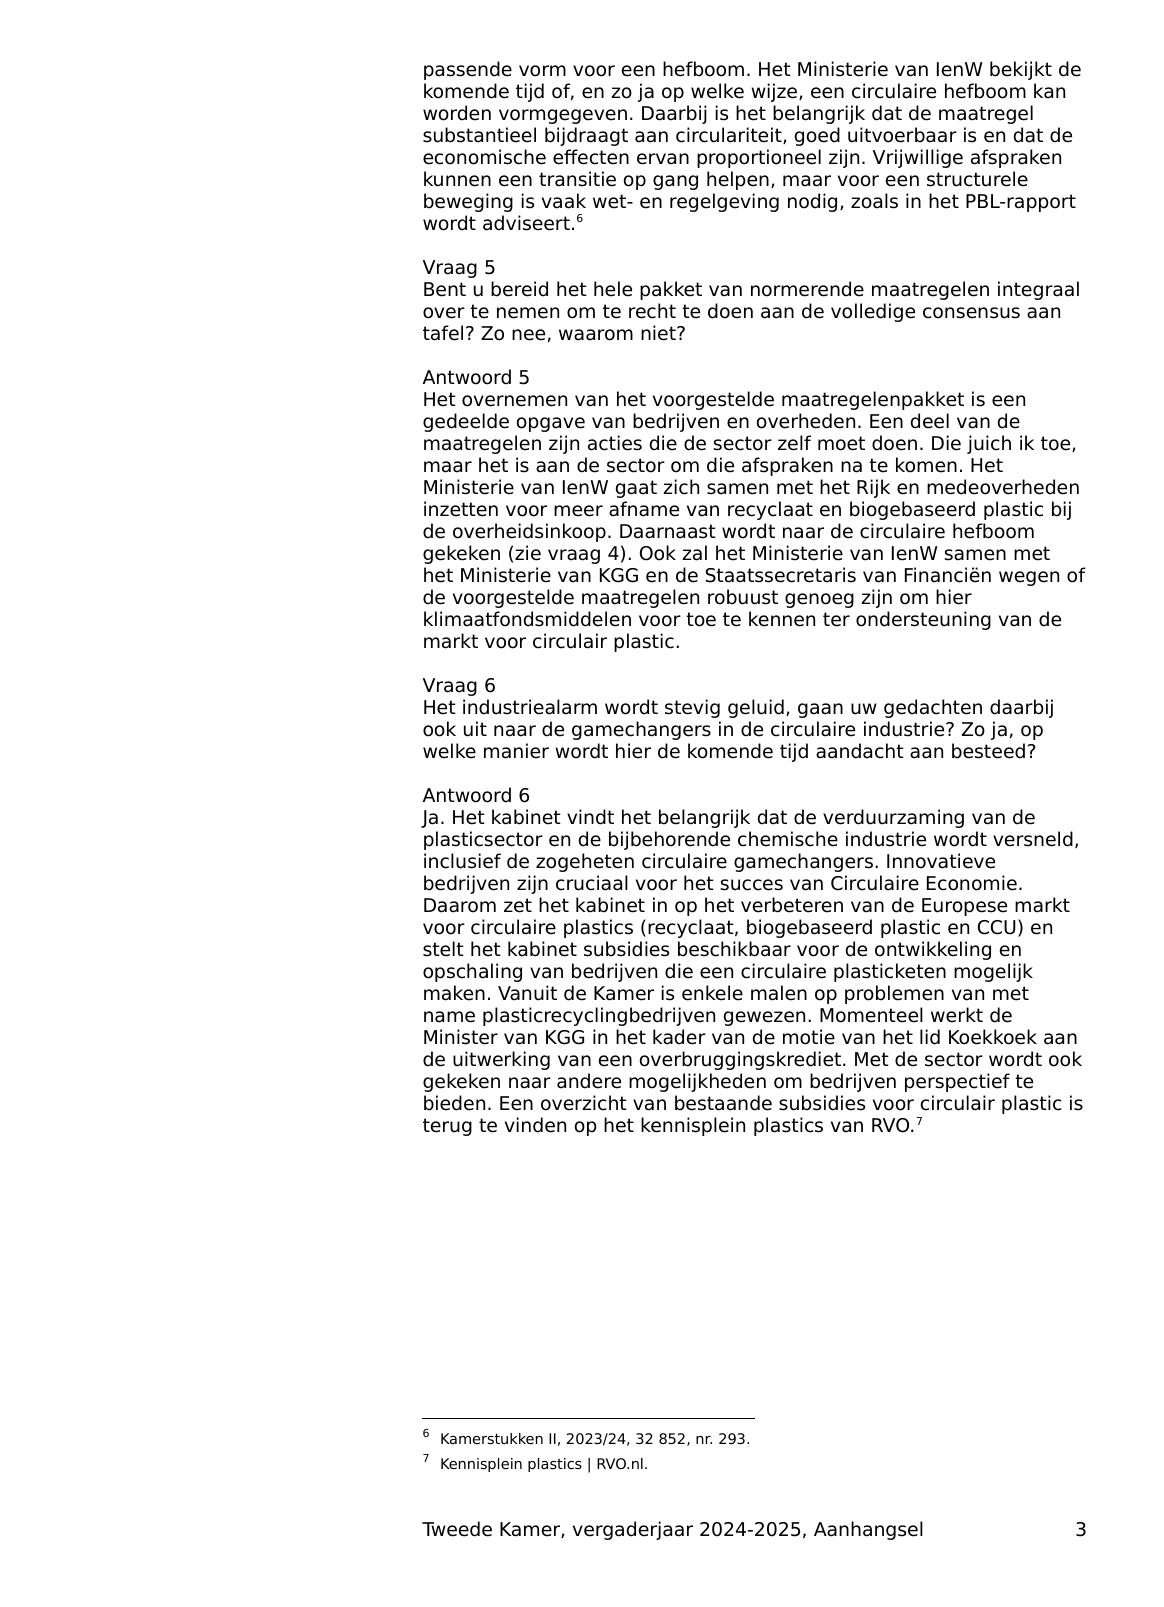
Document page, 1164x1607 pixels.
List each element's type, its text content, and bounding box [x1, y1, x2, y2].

text Vraag 5 [422, 257, 1087, 279]
text Vraag 6 [422, 675, 1087, 697]
text Bent u bereid het hele pakket van normerende maatregelen integraal over te nemen om te recht te doen aan de volledige consensus aan tafel? Zo nee, waarom niet? [422, 279, 1087, 345]
text Het overnemen van het voorgestelde maatregelenpakket is een gedeelde opgave van bedrijven en overheden. Een deel van de maatregelen zijn acties die de sector zelf moet doen. Die juich ik toe, maar het is aan de sector om die afspraken na te komen. Het Ministerie van IenW gaat zich samen met het Rijk en medeoverheden inzetten voor meer afname van recyclaat en biogebaseerd plastic bij de overheidsinkoop. Daarnaast wordt naar de circulaire hefboom gekeken (zie vraag 4). Ook zal het Ministerie van IenW samen met het Ministerie van KGG en de Staatssecretaris van Financiën wegen of de voorgestelde maatregelen robuust genoeg zijn om hier klimaatfondsmiddelen voor toe te kennen ter ondersteuning van de markt voor circulair plastic. [422, 389, 1087, 653]
text Kennisplein plastics | RVO.nl. [422, 1452, 1087, 1474]
text Kamerstukken II, 2023/24, 32 852, nr. 293. [422, 1427, 1087, 1449]
text Antwoord 6 [422, 785, 1087, 807]
text Ja. Het kabinet vindt het belangrijk dat de verduurzaming van de plasticsector en de bijbehorende chemische industrie wordt versneld, inclusief de zogeheten circulaire gamechangers. Innovatieve bedrijven zijn cruciaal voor het succes van Circulaire Economie. Daarom zet het kabinet in op het verbeteren van de Europese markt voor circulaire plastics (recyclaat, biogebaseerd plastic en CCU) en stelt het kabinet subsidies beschikbaar voor de ontwikkeling en opschaling van bedrijven die een circulaire plasticketen mogelijk maken. Vanuit de Kamer is enkele malen op problemen van met name plasticrecyclingbedrijven gewezen. Momenteel werkt de Minister van KGG in het kader van de motie van het lid Koekkoek aan de uitwerking van een overbruggingskrediet. Met de sector wordt ook gekeken naar andere mogelijkheden om bedrijven perspectief te bieden. Een overzicht van bestaande subsidies voor circulair plastic is terug te vinden op het kennisplein plastics van RVO. [422, 807, 1087, 1137]
text Het industriealarm wordt stevig geluid, gaan uw gedachten daarbij ook uit naar de gamechangers in de circulaire industrie? Zo ja, op welke manier wordt hier de komende tijd aandacht aan besteed? [422, 697, 1087, 763]
text passende vorm voor een hefboom. Het Ministerie van IenW bekijkt de komende tijd of, en zo ja op welke wijze, een circulaire hefboom kan worden vormgegeven. Daarbij is het belangrijk dat de maatregel substantieel bijdraagt aan circulariteit, goed uitvoerbaar is en dat de economische effecten ervan proportioneel zijn. Vrijwillige afspraken kunnen een transitie op gang helpen, maar voor een structurele beweging is vaak wet- en regelgeving nodig, zoals in het PBL-rapport wordt adviseert. [422, 59, 1087, 235]
text Antwoord 5 [422, 367, 1087, 389]
